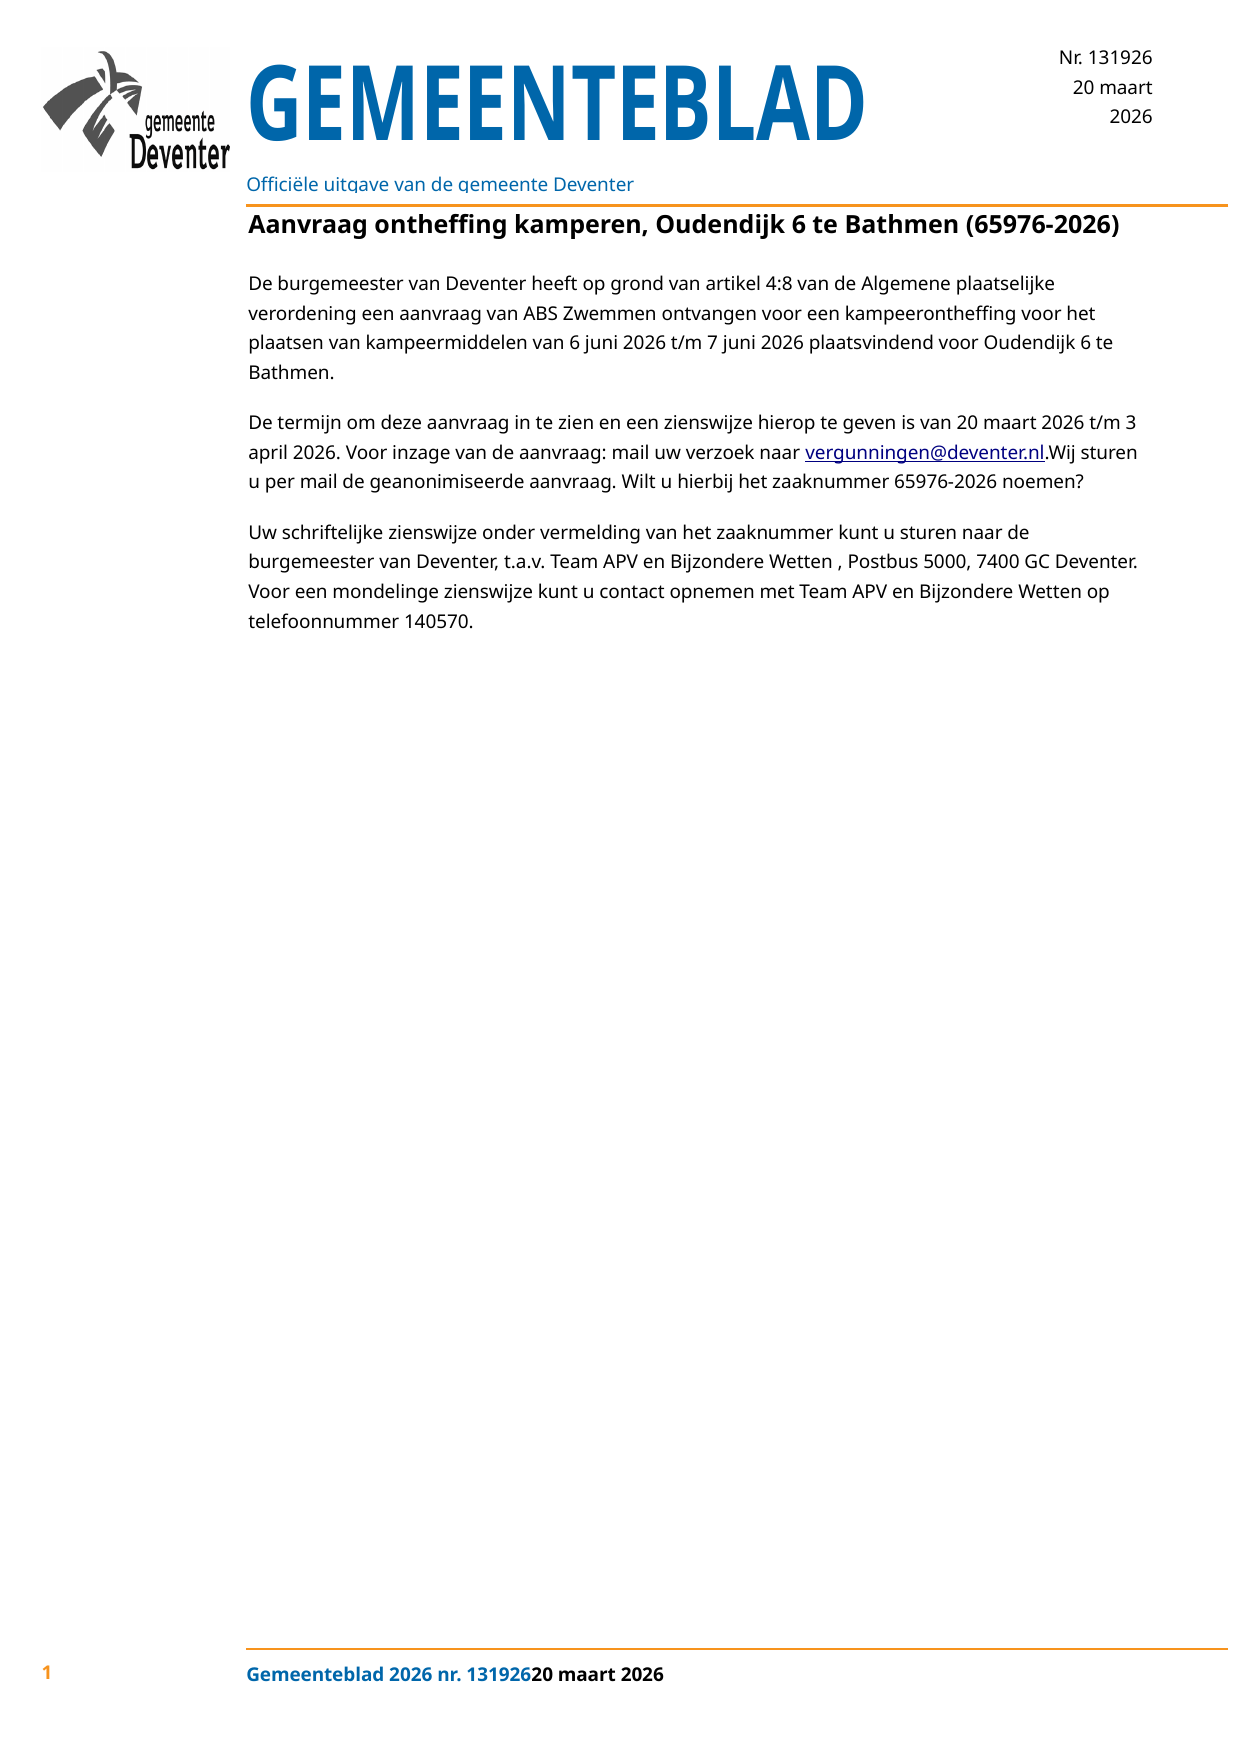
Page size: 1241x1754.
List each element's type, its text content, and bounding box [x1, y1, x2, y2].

text Aanvraag ontheffing kamperen, Oudendijk 6 te Bathmen (65976-2026) [248, 207, 1152, 241]
text De burgemeester van Deventer heeft op grond van artikel 4:8 van de Algemene plaatselijke verordening een aanvraag van ABS Zwemmen ontvangen voor een kampeerontheffing voor het plaatsen van kampeermiddelen van 6 juni 2026 t/m 7 juni 2026 plaatsvindend voor Oudendijk 6 te Bathmen. [248, 270, 1152, 385]
text De termijn om deze aanvraag in te zien en een zienswijze hierop te geven is van 20 maart 2026 t/m 3 april 2026. Voor inzage van de aanvraag: mail uw verzoek naar vergunningen@deventer.nl.Wij sturen u per mail de geanonimiseerde aanvraag. Wilt u hierbij het zaaknummer 65976-2026 noemen? [248, 409, 1152, 494]
picture [41, 47, 231, 172]
text Uw schriftelijke zienswijze onder vermelding van het zaaknummer kunt u sturen naar de burgemeester van Deventer, t.a.v. Team APV en Bijzondere Wetten , Postbus 5000, 7400 GC Deventer. Voor een mondelinge zienswijze kunt u contact opnemen met Team APV en Bijzondere Wetten op telefoonnummer 140570. [248, 519, 1152, 633]
